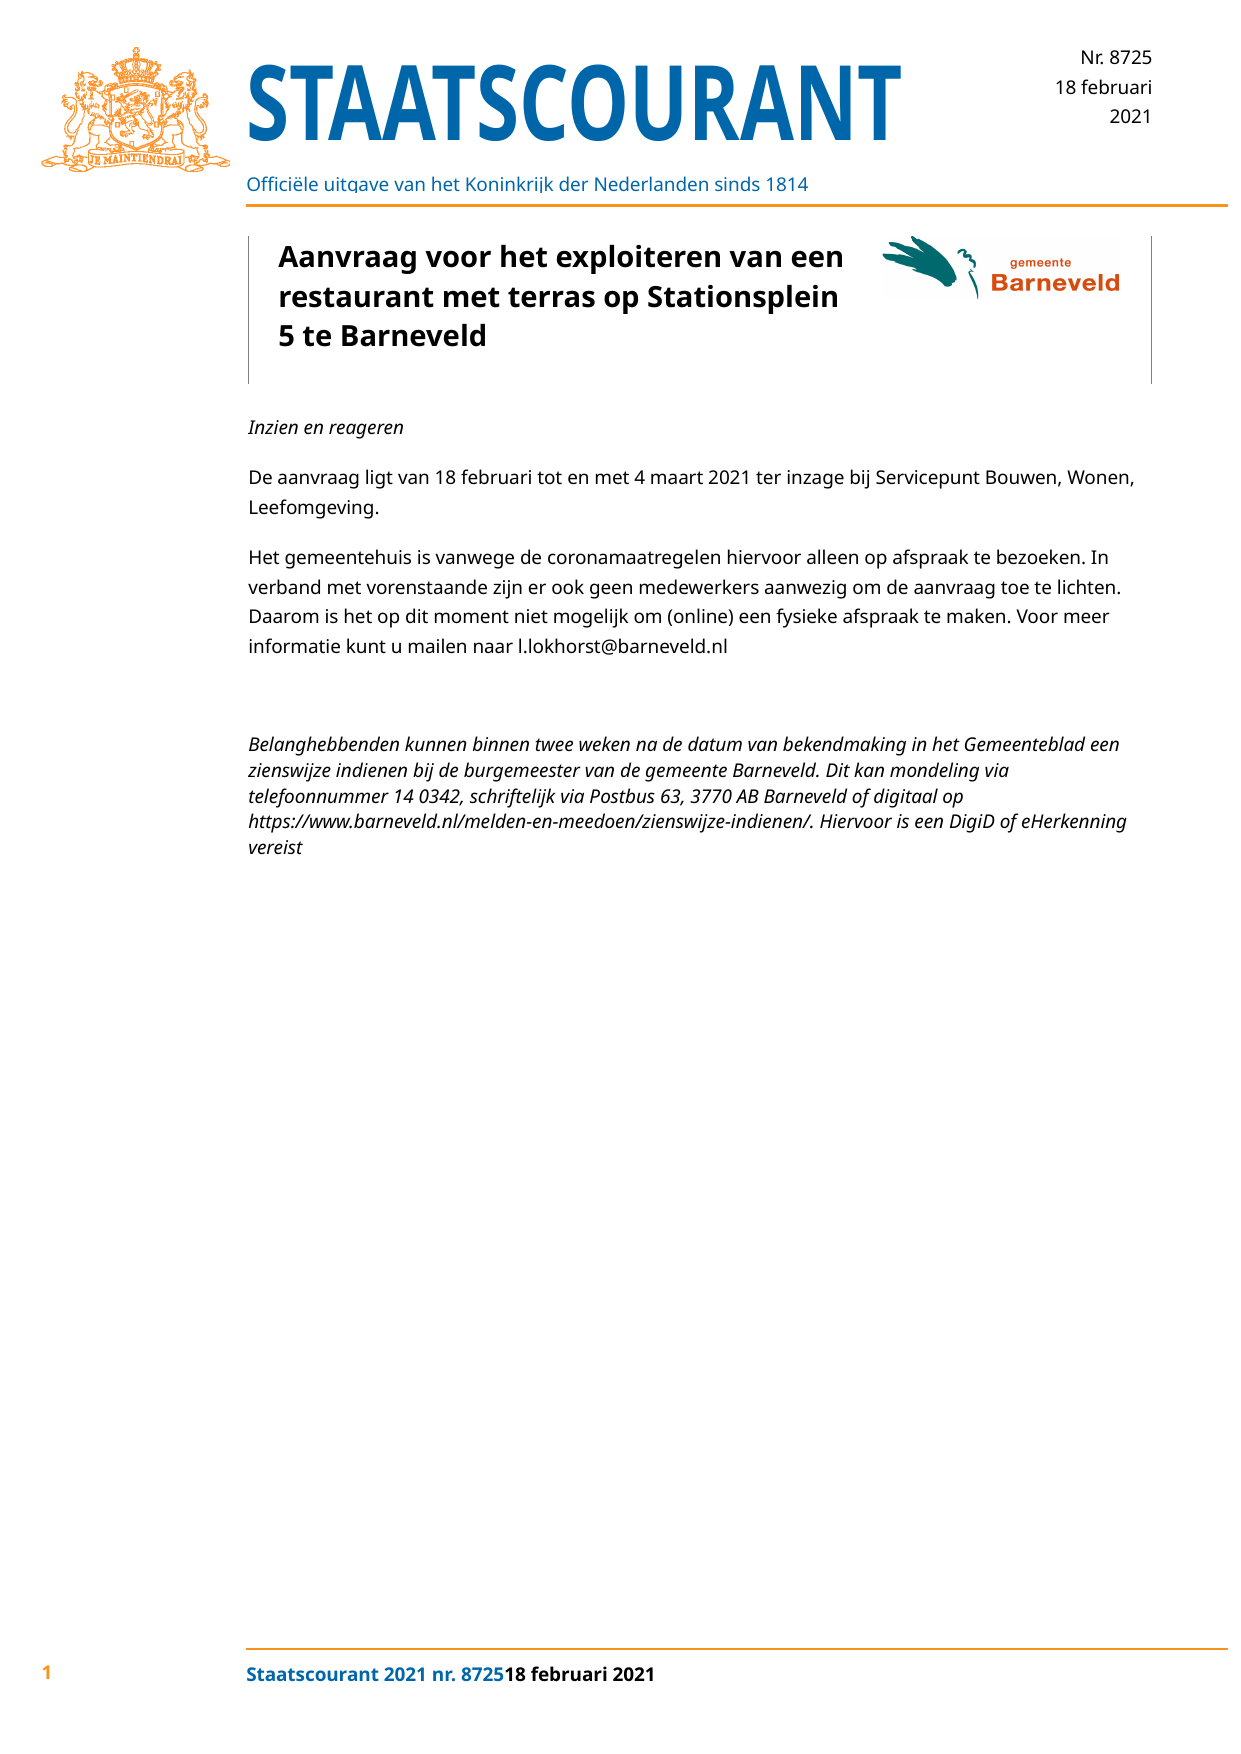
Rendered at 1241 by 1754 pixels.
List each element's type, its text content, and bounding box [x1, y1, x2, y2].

text Het gemeentehuis is vanwege de coronamaatregelen hiervoor alleen op afspraak te bezoeken. In verband met vorenstaande zijn er ook geen medewerkers aanwezig om de aanvraag toe te lichten. Daarom is het op dit moment niet mogelijk om (online) een fysieke afspraak te maken. Voor meer informatie kunt u mailen naar l.lokhorst@barneveld.nl [248, 544, 1152, 659]
table_header Aanvraag voor het exploiteren van een restaurant met terras op Stationsplein 5 te Barneveld [249, 236, 850, 384]
text De aanvraag ligt van 18 februari tot en met 4 maart 2021 ter inzage bij Servicepunt Bouwen, Wonen, Leefomgeving. [248, 464, 1152, 520]
picture [882, 236, 1119, 299]
text Belanghebbenden kunnen binnen twee weken na de datum van bekendmaking in het Gemeenteblad een zienswijze indienen bij de burgemeester van de gemeente Barneveld. Dit kan mondeling via telefoonnummer 14 0342, schriftelijk via Postbus 63, 3770 AB Barneveld of digitaal op https://www.barneveld.nl/melden-en-meedoen/zienswijze-indienen/. Hiervoor is een DigiD of eHerkenning vereist [248, 731, 1152, 860]
table_header [850, 236, 1151, 384]
text Inzien en reageren [248, 414, 1152, 440]
picture [41, 47, 231, 172]
